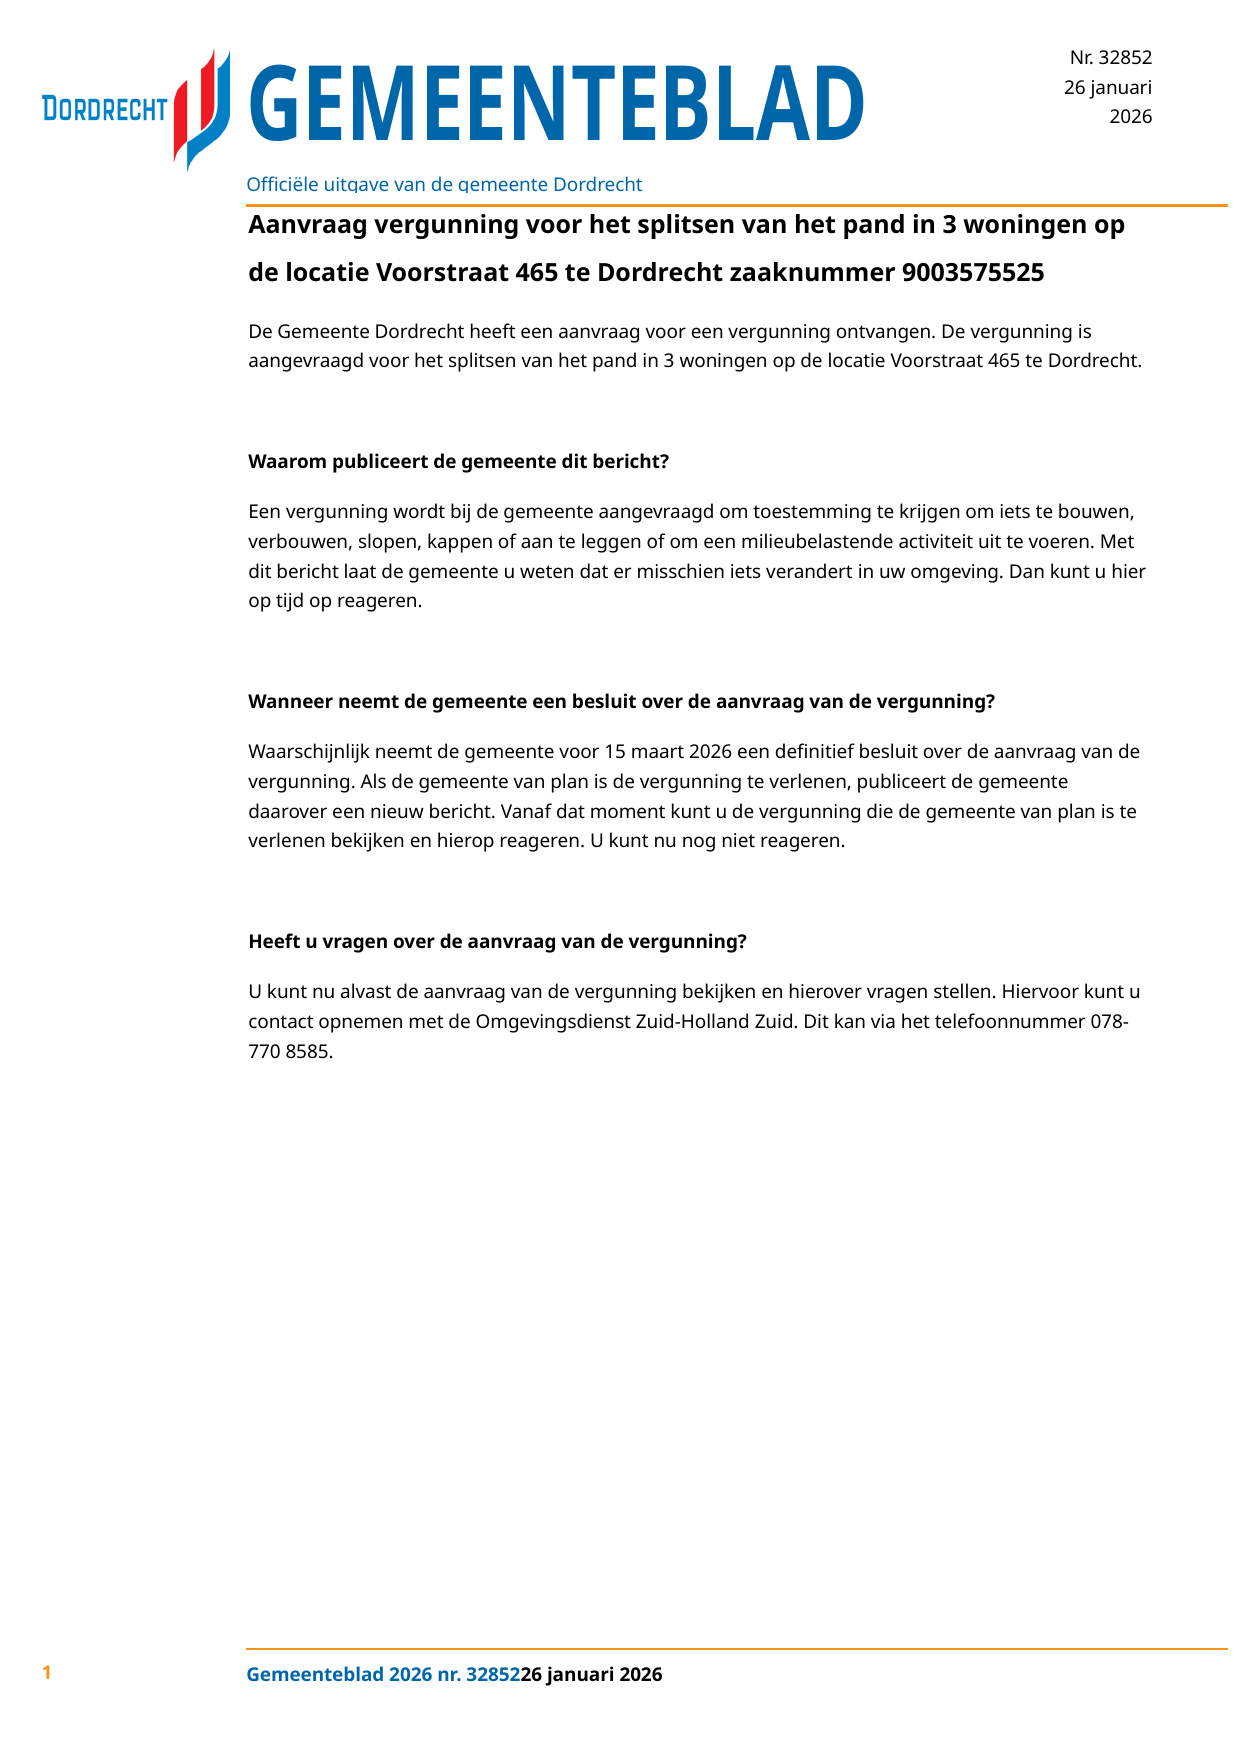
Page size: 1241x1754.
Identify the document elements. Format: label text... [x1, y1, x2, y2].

text Wanneer neemt de gemeente een besluit over de aanvraag van de vergunning? [248, 688, 1152, 714]
text Heeft u vragen over de aanvraag van de vergunning? [248, 928, 1152, 954]
picture [41, 47, 231, 172]
text Een vergunning wordt bij de gemeente aangevraagd om toestemming te krijgen om iets te bouwen, verbouwen, slopen, kappen of aan te leggen of om een milieubelastende activiteit uit te voeren. Met dit bericht laat de gemeente u weten dat er misschien iets verandert in uw omgeving. Dan kunt u hier op tijd op reageren. [248, 499, 1152, 613]
text Waarom publiceert de gemeente dit bericht? [248, 448, 1152, 474]
text De Gemeente Dordrecht heeft een aanvraag voor een vergunning ontvangen. De vergunning is aangevraagd voor het splitsen van het pand in 3 woningen op de locatie Voorstraat 465 te Dordrecht. [248, 318, 1152, 373]
text Waarschijnlijk neemt de gemeente voor 15 maart 2026 een definitief besluit over de aanvraag van de vergunning. Als de gemeente van plan is de vergunning te verlenen, publiceert de gemeente daarover een nieuw bericht. Vanaf dat moment kunt u de vergunning die de gemeente van plan is te verlenen bekijken en hierop reageren. U kunt nu nog niet reageren. [248, 739, 1152, 853]
text Aanvraag vergunning voor het splitsen van het pand in 3 woningen op de locatie Voorstraat 465 te Dordrecht zaaknummer 9003575525 [248, 207, 1152, 288]
text U kunt nu alvast de aanvraag van de vergunning bekijken en hierover vragen stellen. Hiervoor kunt u contact opnemen met de Omgevingsdienst Zuid-Holland Zuid. Dit kan via het telefoonnummer 078-770 8585. [248, 979, 1152, 1064]
